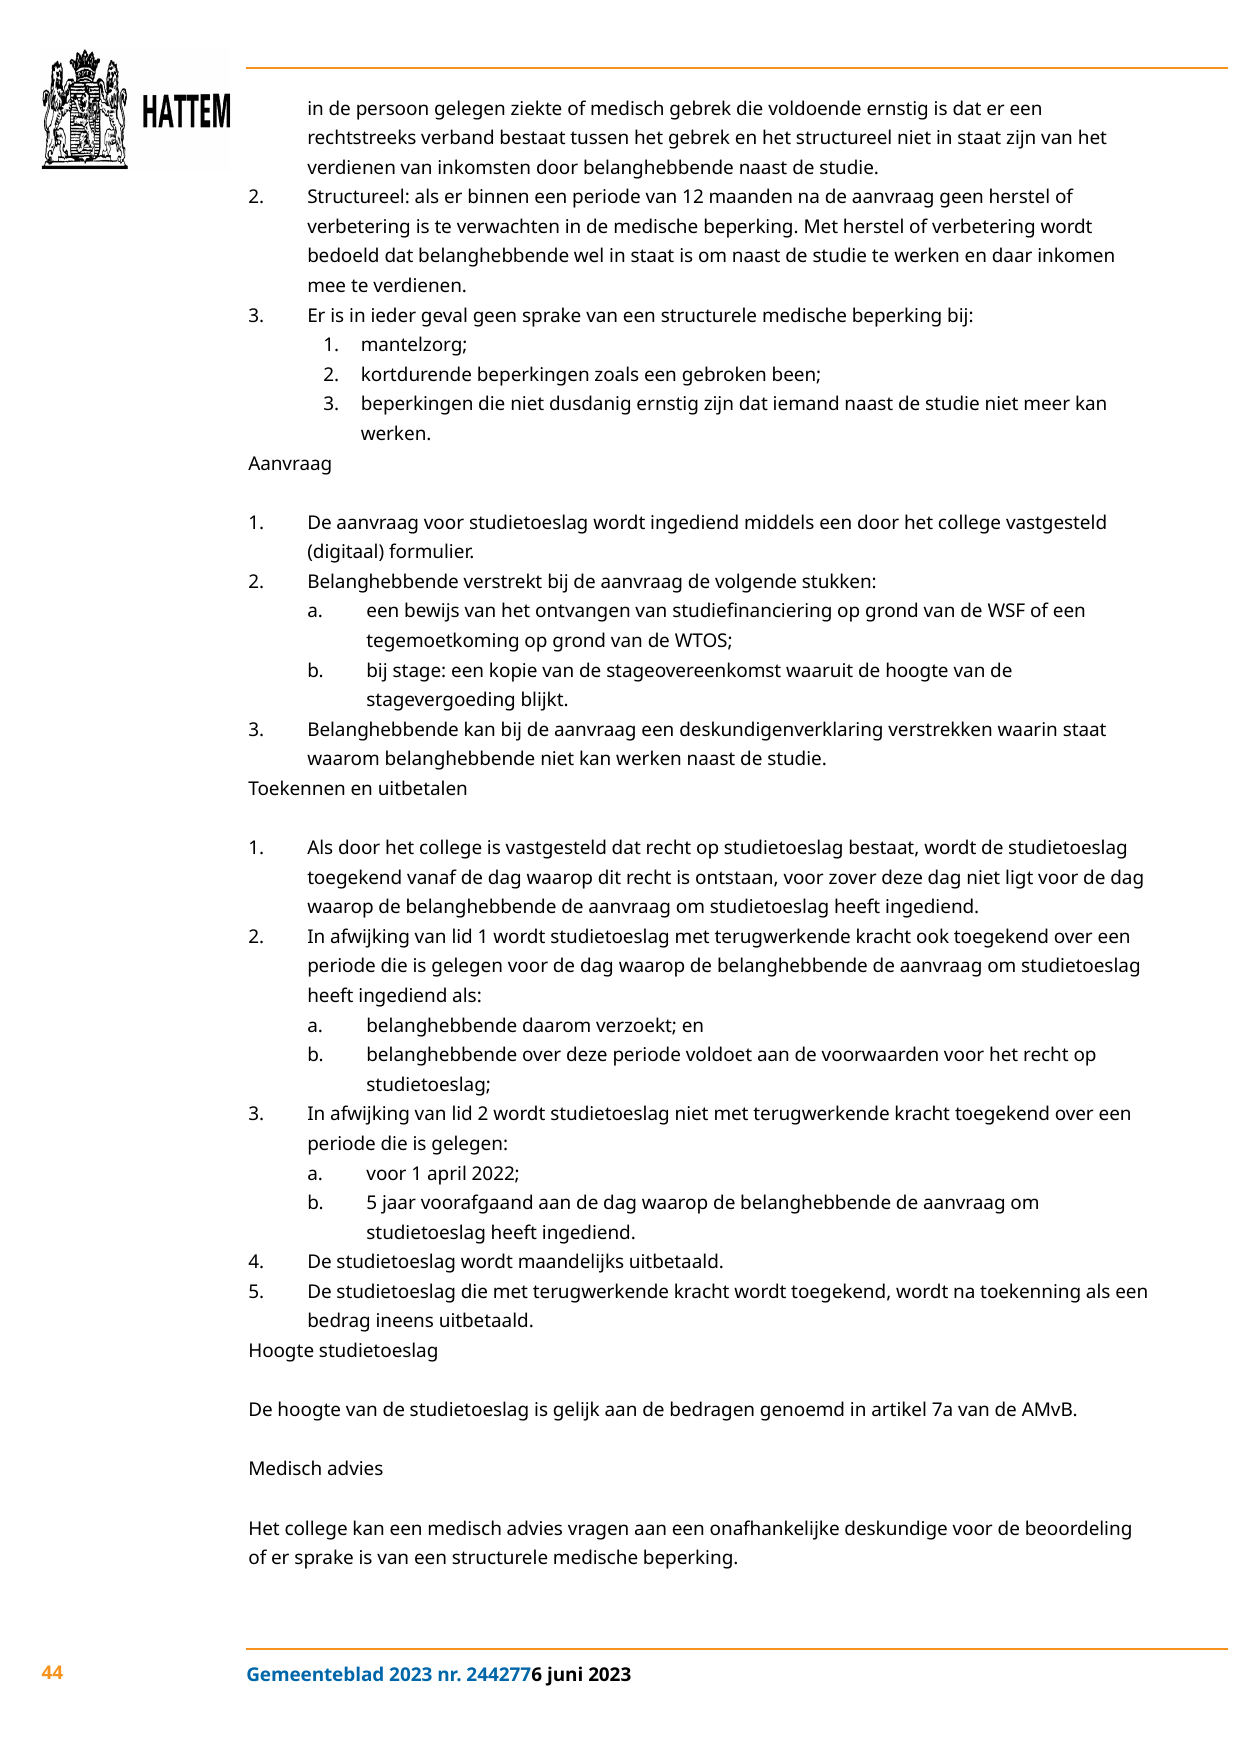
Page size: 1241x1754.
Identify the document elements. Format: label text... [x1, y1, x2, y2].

text Hoogte studietoeslag [248, 1337, 1152, 1363]
list belanghebbende over deze periode voldoet aan de voorwaarden voor het recht op studietoeslag; [307, 1041, 1152, 1097]
text Toekennen en uitbetalen [248, 775, 1152, 801]
text Aanvraag [248, 450, 1152, 476]
list De studietoeslag wordt maandelijks uitbetaald. [248, 1248, 1152, 1274]
list voor 1 april 2022; [307, 1160, 1152, 1186]
list een bewijs van het ontvangen van studiefinanciering op grond van de WSF of een tegemoetkoming op grond van de WTOS; [307, 598, 1152, 653]
text Medisch advies [248, 1456, 1152, 1481]
list beperkingen die niet dusdanig ernstig zijn dat iemand naast de studie niet meer kan werken. [323, 391, 1152, 446]
list bij stage: een kopie van de stageovereenkomst waaruit de hoogte van de stagevergoeding blijkt. [307, 657, 1152, 712]
list De aanvraag voor studietoeslag wordt ingediend middels een door het college vastgesteld (digitaal) formulier. [248, 509, 1152, 564]
text Het college kan een medisch advies vragen aan een onafhankelijke deskundige voor de beoordeling of er sprake is van een structurele medische beperking. [248, 1515, 1152, 1570]
list in de persoon gelegen ziekte of medisch gebrek die voldoende ernstig is dat er een rechtstreeks verband bestaat tussen het gebrek en het structureel niet in staat zijn van het verdienen van inkomsten door belanghebbende naast de studie. [248, 95, 1152, 180]
picture [41, 47, 231, 172]
list Als door het college is vastgesteld dat recht op studietoeslag bestaat, wordt de studietoeslag toegekend vanaf de dag waarop dit recht is ontstaan, voor zover deze dag niet ligt voor de dag waarop de belanghebbende de aanvraag om studietoeslag heeft ingediend. [248, 834, 1152, 919]
list mantelzorg; [323, 331, 1152, 357]
list Belanghebbende verstrekt bij de aanvraag de volgende stukken: [248, 568, 1152, 594]
text De hoogte van de studietoeslag is gelijk aan de bedragen genoemd in artikel 7a van de AMvB. [248, 1396, 1152, 1422]
list Belanghebbende kan bij de aanvraag een deskundigenverklaring verstrekken waarin staat waarom belanghebbende niet kan werken naast de studie. [248, 716, 1152, 771]
list De studietoeslag die met terugwerkende kracht wordt toegekend, wordt na toekenning als een bedrag ineens uitbetaald. [248, 1278, 1152, 1333]
list 5 jaar voorafgaand aan de dag waarop de belanghebbende de aanvraag om studietoeslag heeft ingediend. [307, 1189, 1152, 1245]
list Structureel: als er binnen een periode van 12 maanden na de aanvraag geen herstel of verbetering is te verwachten in de medische beperking. Met herstel of verbetering wordt bedoeld dat belanghebbende wel in staat is om naast de studie te werken en daar inkomen mee te verdienen. [248, 183, 1152, 298]
list belanghebbende daarom verzoekt; en [307, 1012, 1152, 1038]
list Er is in ieder geval geen sprake van een structurele medische beperking bij: [248, 302, 1152, 328]
list In afwijking van lid 1 wordt studietoeslag met terugwerkende kracht ook toegekend over een periode die is gelegen voor de dag waarop de belanghebbende de aanvraag om studietoeslag heeft ingediend als: [248, 923, 1152, 1008]
list kortdurende beperkingen zoals een gebroken been; [323, 361, 1152, 387]
list In afwijking van lid 2 wordt studietoeslag niet met terugwerkende kracht toegekend over een periode die is gelegen: [248, 1101, 1152, 1156]
